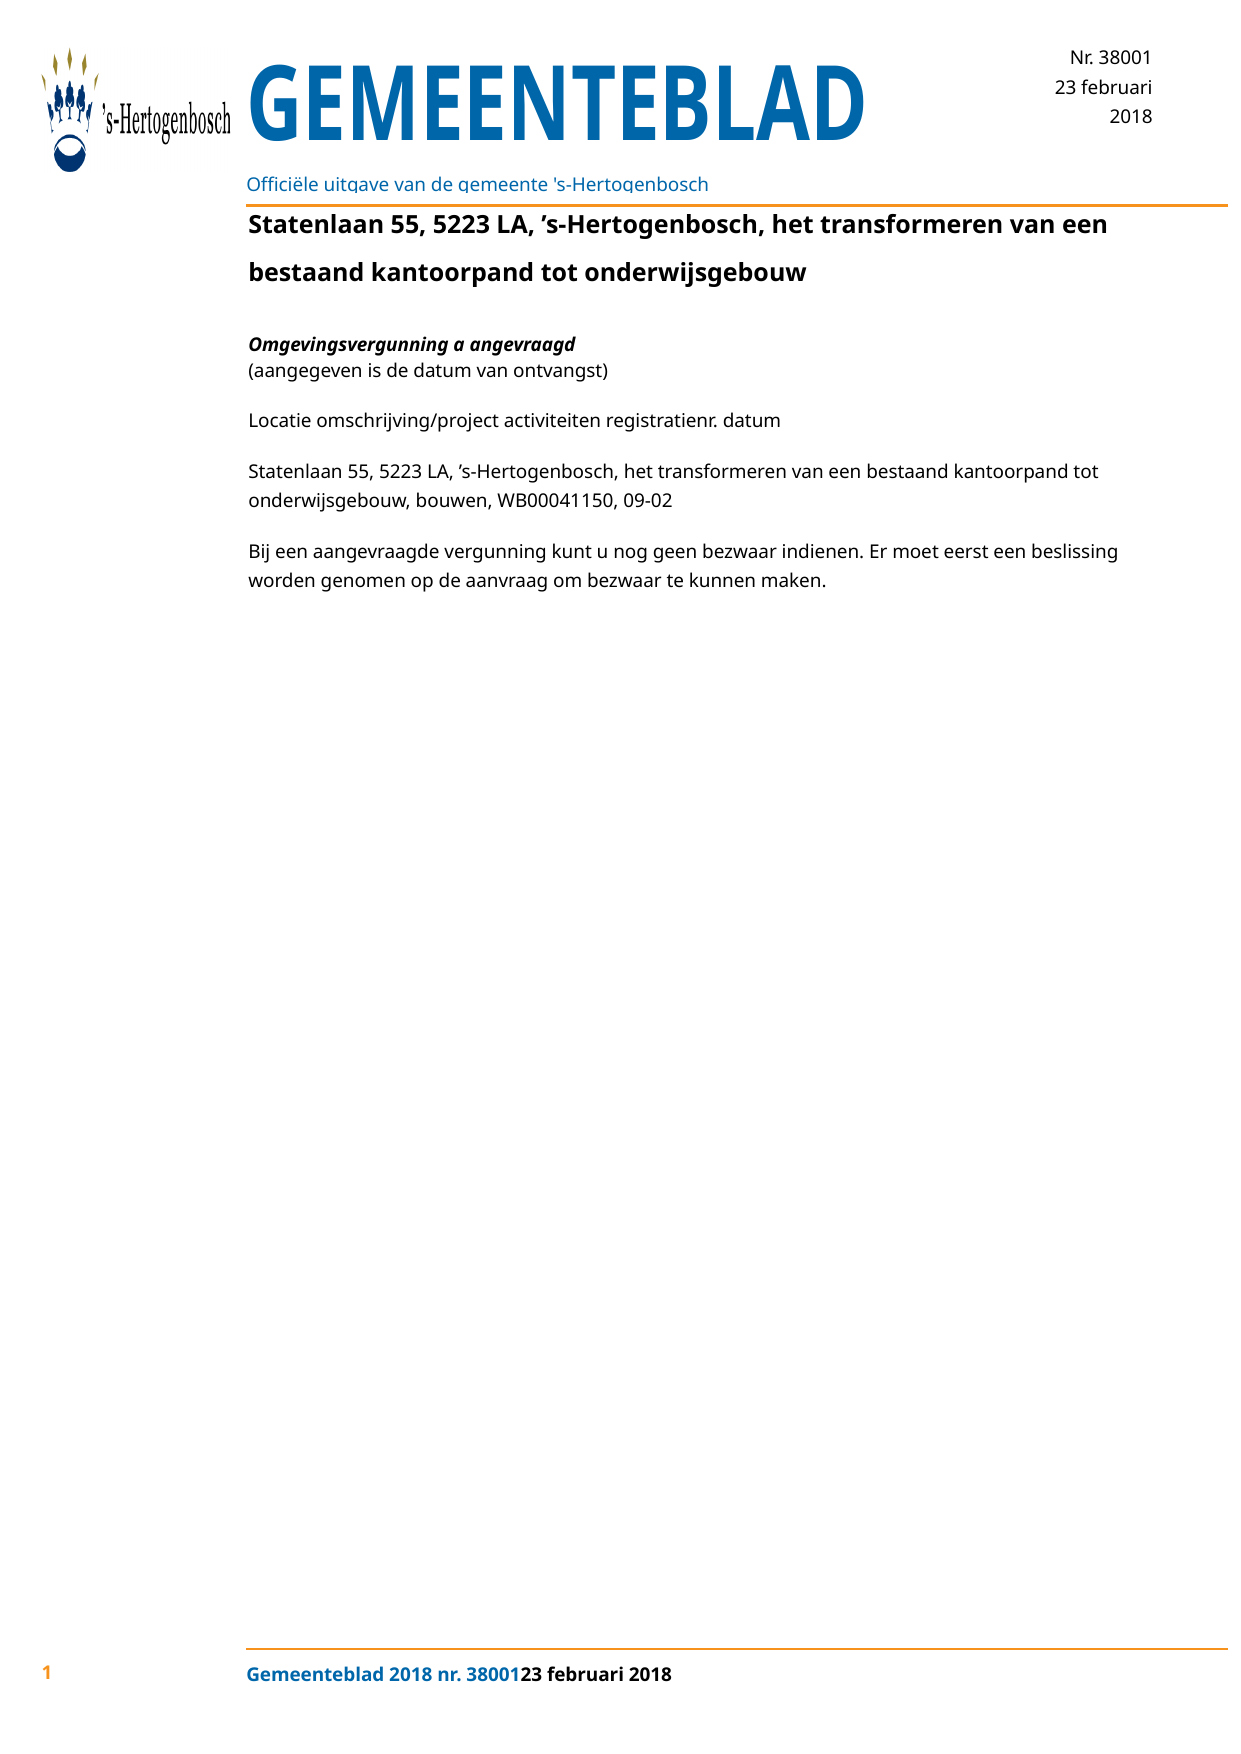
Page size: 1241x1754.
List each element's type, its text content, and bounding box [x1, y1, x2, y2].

text Locatie omschrijving/project activiteiten registratienr. datum [248, 408, 1152, 433]
text Statenlaan 55, 5223 LA, ’s-Hertogenbosch, het transformeren van een bestaand kantoorpand tot onderwijsgebouw, bouwen, WB00041150, 09-02 [248, 458, 1152, 513]
picture [41, 47, 231, 172]
text Bij een aangevraagde vergunning kunt u nog geen bezwaar indienen. Er moet eerst een beslissing worden genomen op de aanvraag om bezwaar te kunnen maken. [248, 538, 1152, 593]
text (aangegeven is de datum van ontvangst) [248, 357, 1152, 383]
text Statenlaan 55, 5223 LA, ’s-Hertogenbosch, het transformeren van een bestaand kantoorpand tot onderwijsgebouw [248, 207, 1152, 288]
text Omgevingsvergunning a angevraagd [248, 331, 1152, 357]
